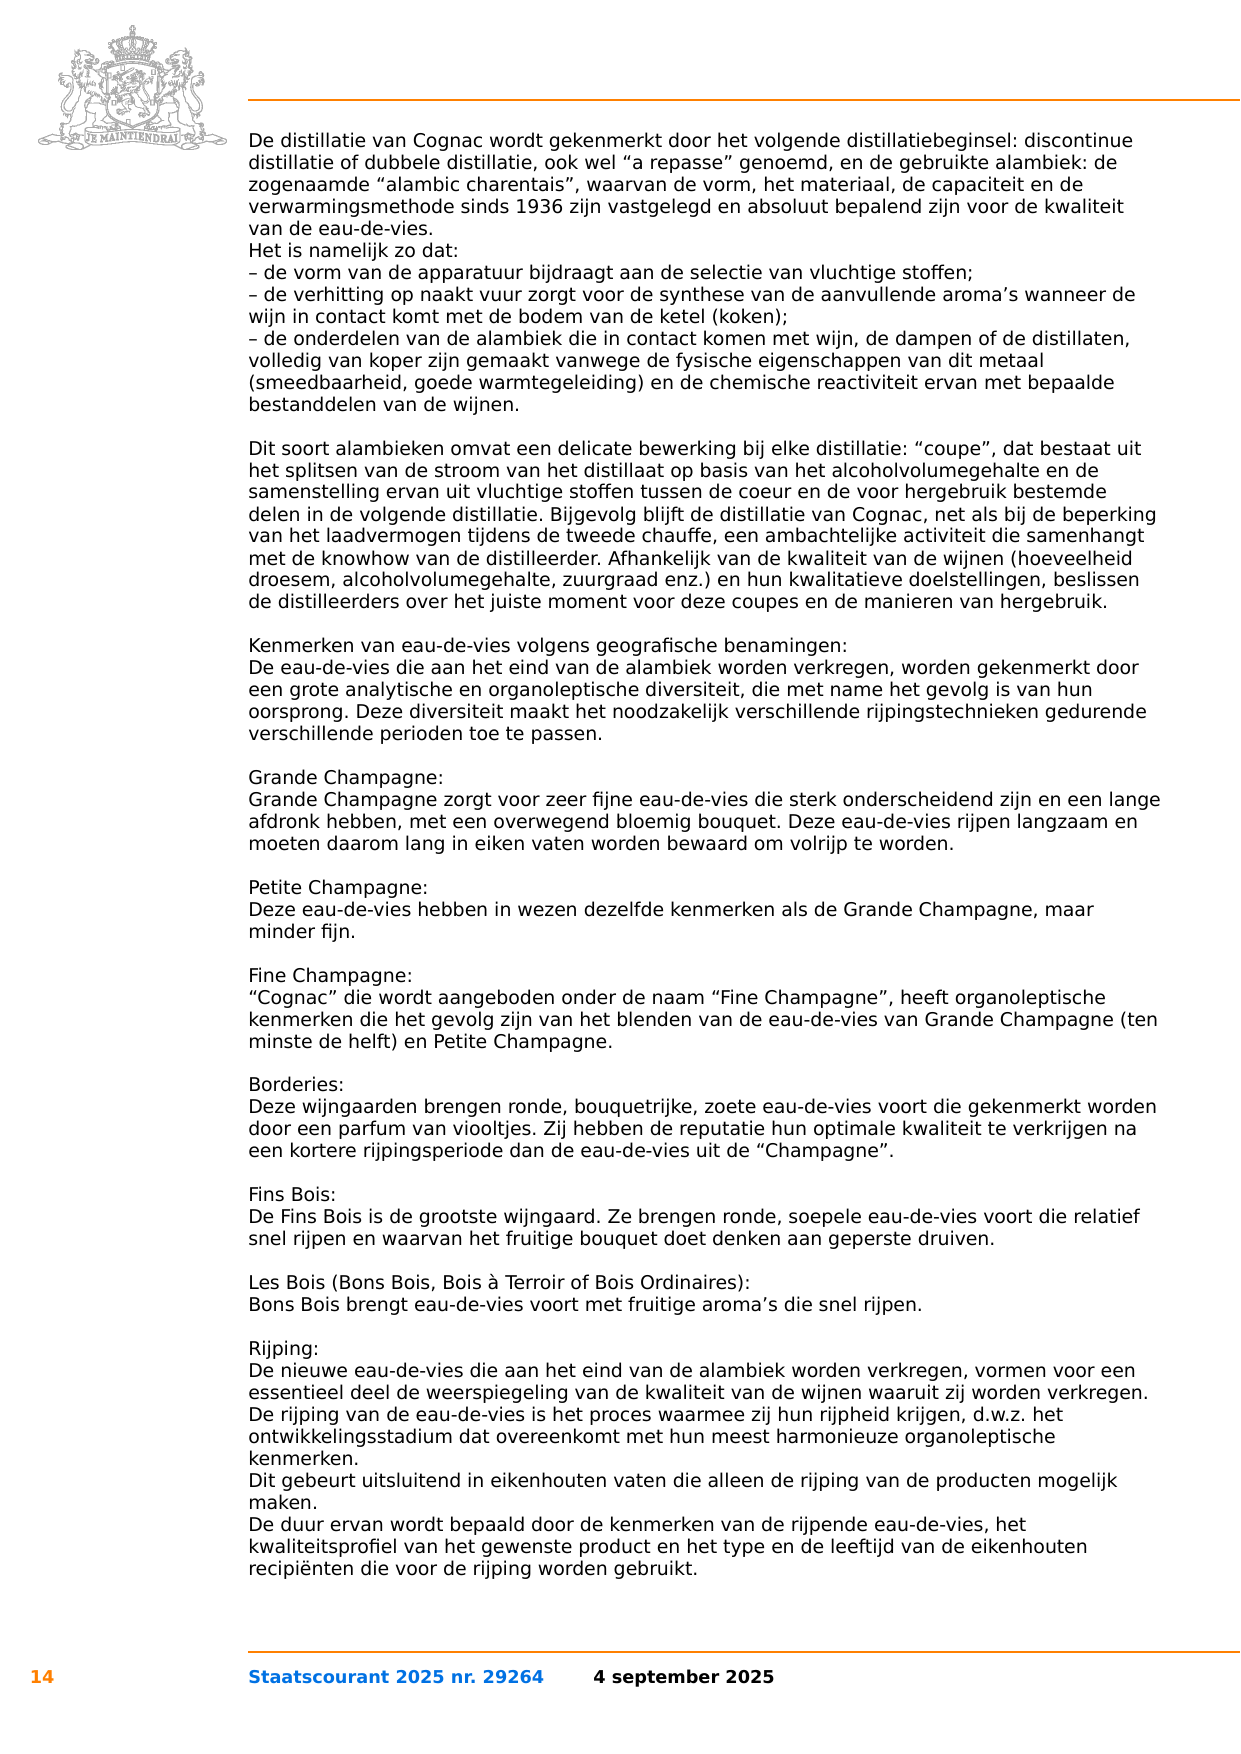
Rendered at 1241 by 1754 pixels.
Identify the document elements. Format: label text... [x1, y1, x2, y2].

text Dit soort alambieken omvat een delicate bewerking bij elke distillatie: “coupe”, dat bestaat uit het splitsen van de stroom van het distillaat op basis van het alcoholvolumegehalte en de samenstelling ervan uit vluchtige stoffen tussen de coeur en de voor hergebruik bestemde delen in de volgende distillatie. Bijgevolg blijft de distillatie van Cognac, net als bij de beperking van het laadvermogen tijdens de tweede chauffe, een ambachtelijke activiteit die samenhangt met de knowhow van de distilleerder. Afhankelijk van de kwaliteit van de wijnen (hoeveelheid droesem, alcoholvolumegehalte, zuurgraad enz.) en hun kwalitatieve doelstellingen, beslissen de distilleerders over het juiste moment voor deze coupes en de manieren van hergebruik. [248, 437, 1163, 613]
text – de verhitting op naakt vuur zorgt voor de synthese van de aanvullende aroma’s wanneer de wijn in contact komt met de bodem van de ketel (koken); [248, 284, 1163, 328]
text Deze wijngaarden brengen ronde, bouquetrijke, zoete eau-de-vies voort die gekenmerkt worden door een parfum van viooltjes. Zij hebben de reputatie hun optimale kwaliteit te verkrijgen na een kortere rijpingsperiode dan de eau-de-vies uit de “Champagne”. [248, 1096, 1163, 1162]
text Het is namelijk zo dat: [248, 240, 1163, 262]
text – de onderdelen van de alambiek die in contact komen met wijn, de dampen of de distillaten, volledig van koper zijn gemaakt vanwege de fysische eigenschappen van dit metaal (smeedbaarheid, goede warmtegeleiding) en de chemische reactiviteit ervan met bepaalde bestanddelen van de wijnen. [248, 328, 1163, 416]
text De Fins Bois is de grootste wijngaard. Ze brengen ronde, soepele eau-de-vies voort die relatief snel rijpen en waarvan het fruitige bouquet doet denken aan geperste druiven. [248, 1206, 1163, 1250]
text Les Bois (Bons Bois, Bois à Terroir of Bois Ordinaires): [248, 1272, 1163, 1294]
text “Cognac” die wordt aangeboden onder de naam “Fine Champagne”, heeft organoleptische kenmerken die het gevolg zijn van het blenden van de eau-de-vies van Grande Champagne (ten minste de helft) en Petite Champagne. [248, 987, 1163, 1052]
text Borderies: [248, 1074, 1163, 1096]
text Grande Champagne zorgt voor zeer fijne eau-de-vies die sterk onderscheidend zijn en een lange afdronk hebben, met een overwegend bloemig bouquet. Deze eau-de-vies rijpen langzaam en moeten daarom lang in eiken vaten worden bewaard om volrijp te worden. [248, 789, 1163, 855]
text Rijping: [248, 1338, 1163, 1360]
text Fine Champagne: [248, 964, 1163, 987]
text Bons Bois brengt eau-de-vies voort met fruitige aroma’s die snel rijpen. [248, 1294, 1163, 1316]
text De rijping van de eau-de-vies is het proces waarmee zij hun rijpheid krijgen, d.w.z. het ontwikkelingsstadium dat overeenkomt met hun meest harmonieuze organoleptische kenmerken. [248, 1404, 1163, 1470]
text De nieuwe eau-de-vies die aan het eind van de alambiek worden verkregen, vormen voor een essentieel deel de weerspiegeling van de kwaliteit van de wijnen waaruit zij worden verkregen. [248, 1360, 1163, 1404]
text Grande Champagne: [248, 767, 1163, 789]
text – de vorm van de apparatuur bijdraagt aan de selectie van vluchtige stoffen; [248, 262, 1163, 284]
text Dit gebeurt uitsluitend in eikenhouten vaten die alleen de rijping van de producten mogelijk maken. [248, 1470, 1163, 1514]
text De distillatie van Cognac wordt gekenmerkt door het volgende distillatiebeginsel: discontinue distillatie of dubbele distillatie, ook wel “a repasse” genoemd, en de gebruikte alambiek: de zogenaamde “alambic charentais”, waarvan de vorm, het materiaal, de capaciteit en de verwarmingsmethode sinds 1936 zijn vastgelegd en absoluut bepalend zijn voor de kwaliteit van de eau-de-vies. [248, 130, 1163, 240]
text Petite Champagne: [248, 877, 1163, 899]
text Deze eau-de-vies hebben in wezen dezelfde kenmerken als de Grande Champagne, maar minder fijn. [248, 899, 1163, 943]
text Fins Bois: [248, 1184, 1163, 1206]
text De duur ervan wordt bepaald door de kenmerken van de rijpende eau-de-vies, het kwaliteitsprofiel van het gewenste product en het type en de leeftijd van de eikenhouten recipiënten die voor de rijping worden gebruikt. [248, 1514, 1163, 1579]
picture [38, 25, 227, 150]
text De eau-de-vies die aan het eind van de alambiek worden verkregen, worden gekenmerkt door een grote analytische en organoleptische diversiteit, die met name het gevolg is van hun oorsprong. Deze diversiteit maakt het noodzakelijk verschillende rijpingstechnieken gedurende verschillende perioden toe te passen. [248, 657, 1163, 745]
text Kenmerken van eau-de-vies volgens geografische benamingen: [248, 635, 1163, 657]
